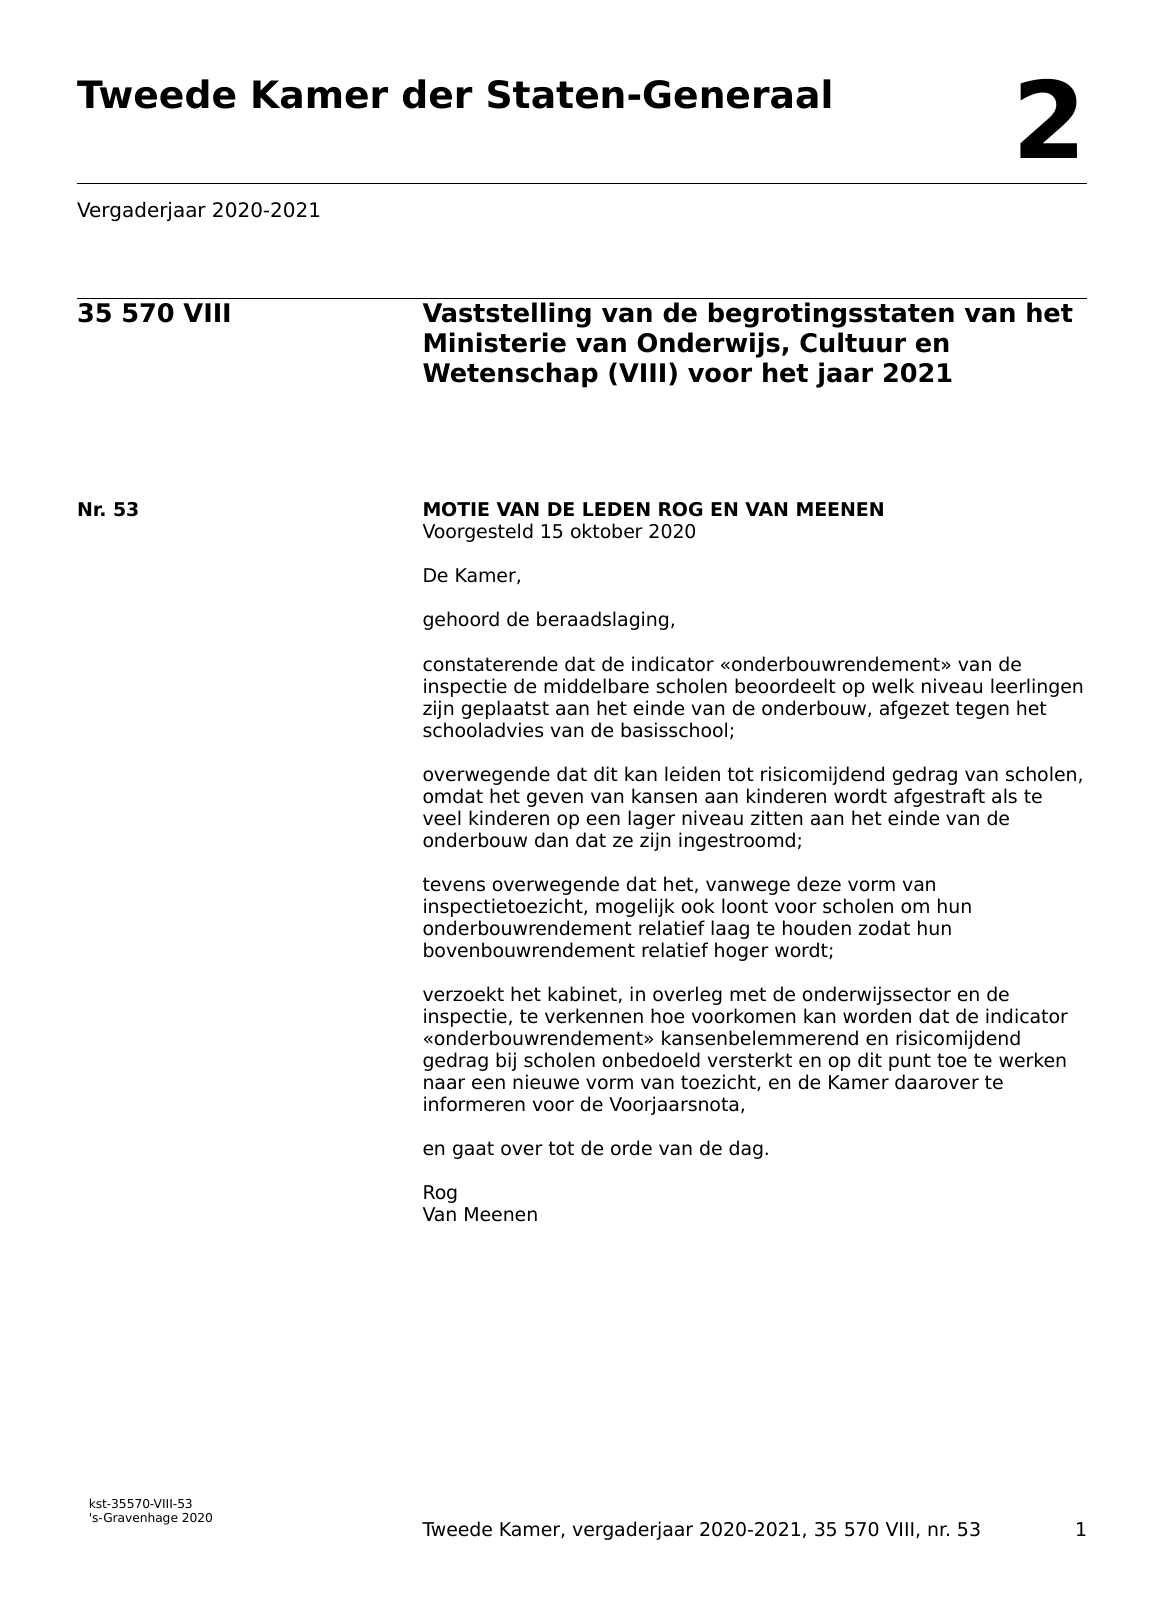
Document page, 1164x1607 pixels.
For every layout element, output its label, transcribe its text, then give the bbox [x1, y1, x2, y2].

table_header 2 [886, 59, 1087, 183]
text Voorgesteld 15 oktober 2020 [422, 521, 1087, 543]
text verzoekt het kabinet, in overleg met de onderwijssector en de inspectie, te verkennen hoe voorkomen kan worden dat de indicator «onderbouwrendement» kansenbelemmerend en risicomijdend gedrag bij scholen onbedoeld versterkt en op dit punt toe te werken naar een nieuwe vorm van toezicht, en de Kamer daarover te informeren voor de Voorjaarsnota, [422, 984, 1087, 1116]
text kst-35570-VIII-53 [88, 1497, 323, 1511]
table_header Tweede Kamer der Staten-Generaal [77, 59, 886, 183]
text Van Meenen [422, 1204, 1087, 1226]
subtitle Nr. 53 MOTIE VAN DE LEDEN ROG EN VAN MEENEN [77, 499, 1087, 521]
text overwegende dat dit kan leiden tot risicomijdend gedrag van scholen, omdat het geven van kansen aan kinderen wordt afgestraft als te veel kinderen op een lager niveau zitten aan het einde van de onderbouw dan dat ze zijn ingestroomd; [422, 764, 1087, 852]
text Rog [422, 1182, 1087, 1204]
text gehoord de beraadslaging, [422, 609, 1087, 631]
text constaterende dat de indicator «onderbouwrendement» van de inspectie de middelbare scholen beoordeelt op welk niveau leerlingen zijn geplaatst aan het einde van de onderbouw, afgezet tegen het schooladvies van de basisschool; [422, 653, 1087, 741]
text De Kamer, [422, 565, 1087, 587]
table_cell Vergaderjaar 2020-2021 [77, 184, 1087, 298]
text en gaat over tot de orde van de dag. [422, 1138, 1087, 1160]
text tevens overwegende dat het, vanwege deze vorm van inspectietoezicht, mogelijk ook loont voor scholen om hun onderbouwrendement relatief laag te houden zodat hun bovenbouwrendement relatief hoger wordt; [422, 874, 1087, 962]
subtitle 35 570 VIII Vaststelling van de begrotingsstaten van het Ministerie van Onderwijs, Cultuur en Wetenschap (VIII) voor het jaar 2021 [77, 299, 1087, 388]
text 's-Gravenhage 2020 [88, 1511, 323, 1525]
